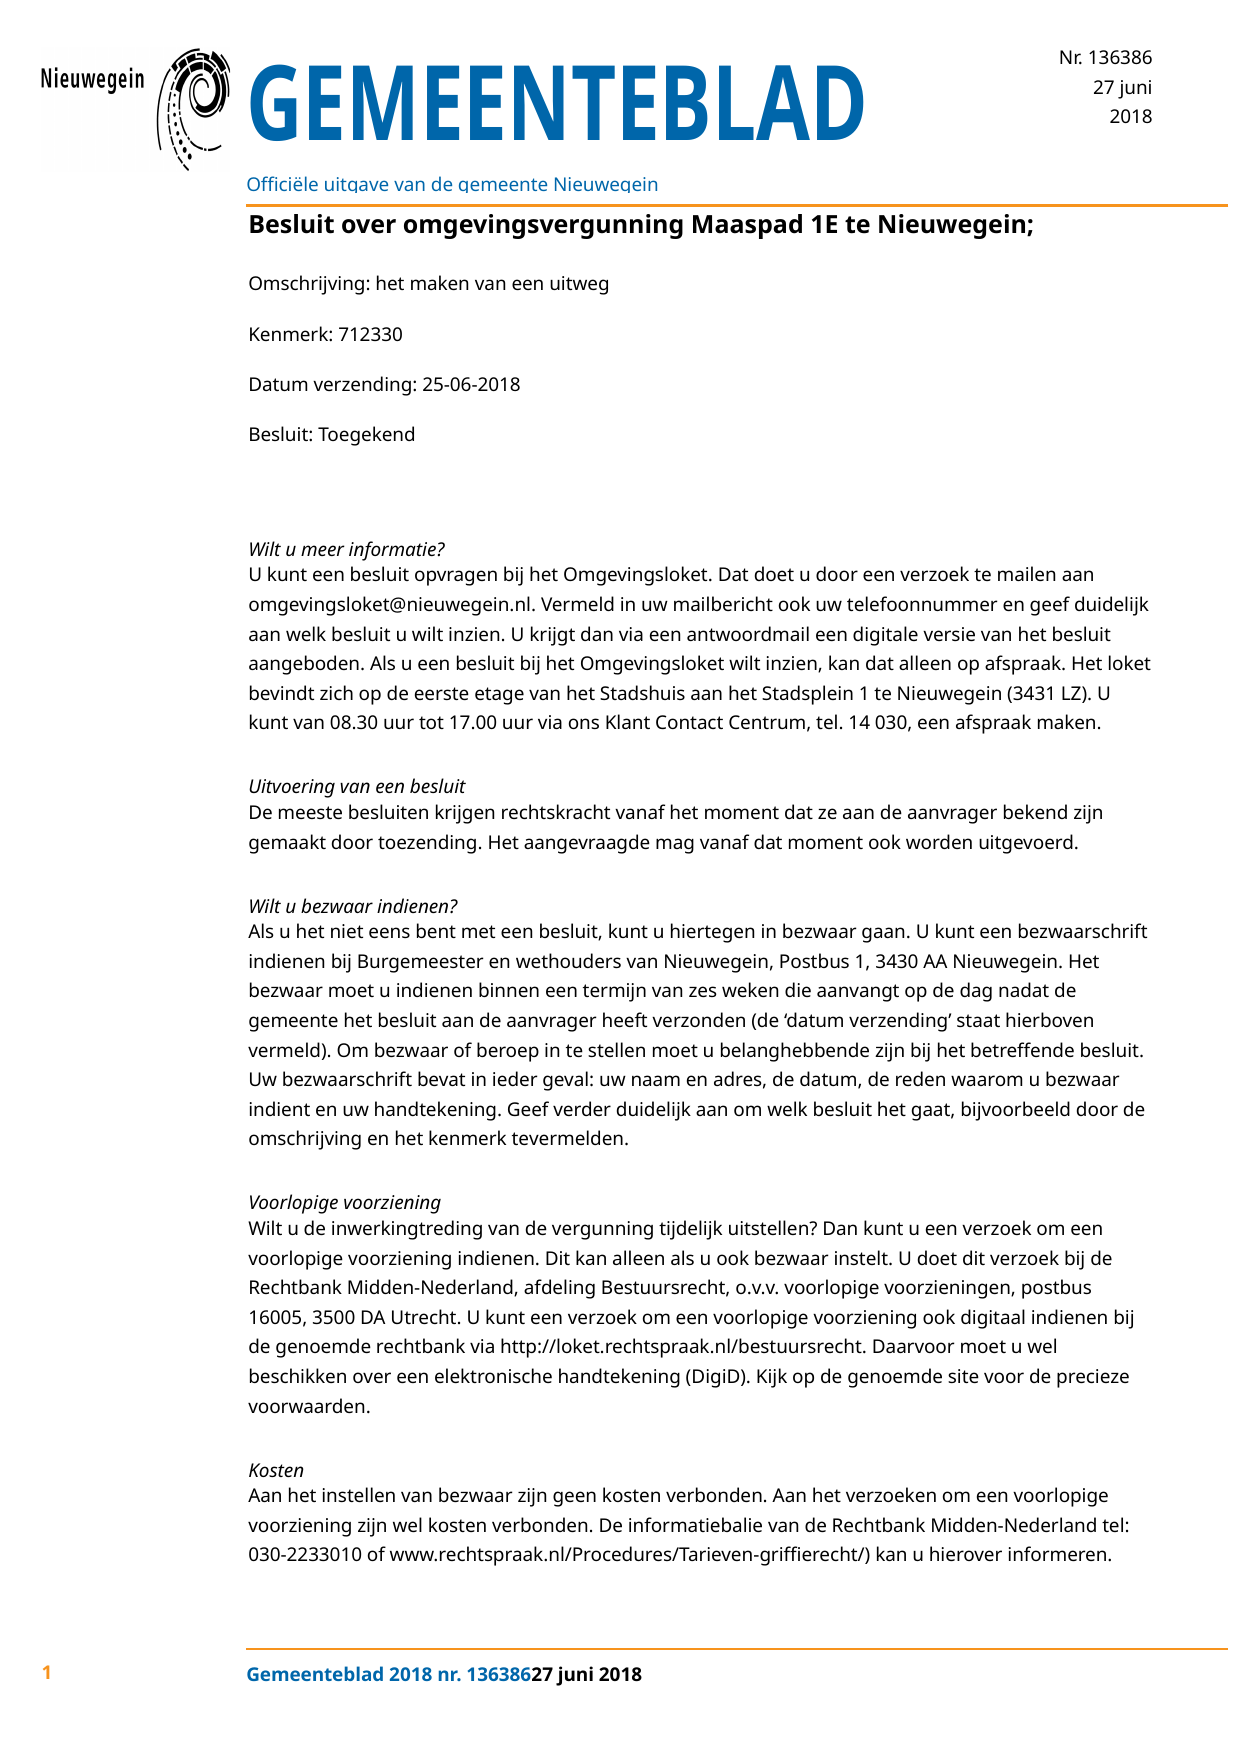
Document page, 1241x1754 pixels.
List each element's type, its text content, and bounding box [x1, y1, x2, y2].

text Omschrijving: het maken van een uitweg [248, 270, 1152, 296]
text Uitvoering van een besluit [248, 773, 1152, 799]
text Besluit: Toegekend [248, 422, 1152, 447]
text De meeste besluiten krijgen rechtskracht vanaf het moment dat ze aan de aanvrager bekend zijn gemaakt door toezending. Het aangevraagde mag vanaf dat moment ook worden uitgevoerd. [248, 799, 1152, 854]
text Wilt u bezwaar indienen? [248, 893, 1152, 918]
text Als u het niet eens bent met een besluit, kunt u hiertegen in bezwaar gaan. U kunt een bezwaarschrift indienen bij Burgemeester en wethouders van Nieuwegein, Postbus 1, 3430 AA Nieuwegein. Het bezwaar moet u indienen binnen een termijn van zes weken die aanvangt op de dag nadat de gemeente het besluit aan de aanvrager heeft verzonden (de ‘datum verzending’ staat hierboven vermeld). Om bezwaar of beroep in te stellen moet u belanghebbende zijn bij het betreffende besluit. Uw bezwaarschrift bevat in ieder geval: uw naam en adres, de datum, de reden waarom u bezwaar indient en uw handtekening. Geef verder duidelijk aan om welk besluit het gaat, bijvoorbeeld door de omschrijving en het kenmerk tevermelden. [248, 918, 1152, 1151]
text U kunt een besluit opvragen bij het Omgevingsloket. Dat doet u door een verzoek te mailen aan omgevingsloket@nieuwegein.nl. Vermeld in uw mailbericht ook uw telefoonnummer en geef duidelijk aan welk besluit u wilt inzien. U krijgt dan via een antwoordmail een digitale versie van het besluit aangeboden. Als u een besluit bij het Omgevingsloket wilt inzien, kan dat alleen op afspraak. Het loket bevindt zich op de eerste etage van het Stadshuis aan het Stadsplein 1 te Nieuwegein (3431 LZ). U kunt van 08.30 uur tot 17.00 uur via ons Klant Contact Centrum, tel. 14 030, een afspraak maken. [248, 562, 1152, 735]
picture [41, 47, 231, 172]
text Voorlopige voorziening [248, 1189, 1152, 1215]
text Datum verzending: 25-06-2018 [248, 371, 1152, 397]
text Kosten [248, 1457, 1152, 1482]
text Besluit over omgevingsvergunning Maaspad 1E te Nieuwegein; [248, 207, 1152, 241]
text Wilt u de inwerkingtreding van de vergunning tijdelijk uitstellen? Dan kunt u een verzoek om een voorlopige voorziening indienen. Dit kan alleen als u ook bezwaar instelt. U doet dit verzoek bij de Rechtbank Midden-Nederland, afdeling Bestuursrecht, o.v.v. voorlopige voorzieningen, postbus 16005, 3500 DA Utrecht. U kunt een verzoek om een voorlopige voorziening ook digitaal indienen bij de genoemde rechtbank via http://loket.rechtspraak.nl/bestuursrecht. Daarvoor moet u wel beschikken over een elektronische handtekening (DigiD). Kijk op de genoemde site voor de precieze voorwaarden. [248, 1215, 1152, 1418]
text Aan het instellen van bezwaar zijn geen kosten verbonden. Aan het verzoeken om een voorlopige voorziening zijn wel kosten verbonden. De informatiebalie van de Rechtbank Midden-Nederland tel: 030-2233010 of www.rechtspraak.nl/Procedures/Tarieven-griffierecht/) kan u hierover informeren. [248, 1482, 1152, 1567]
text Kenmerk: 712330 [248, 321, 1152, 346]
text Wilt u meer informatie? [248, 536, 1152, 562]
